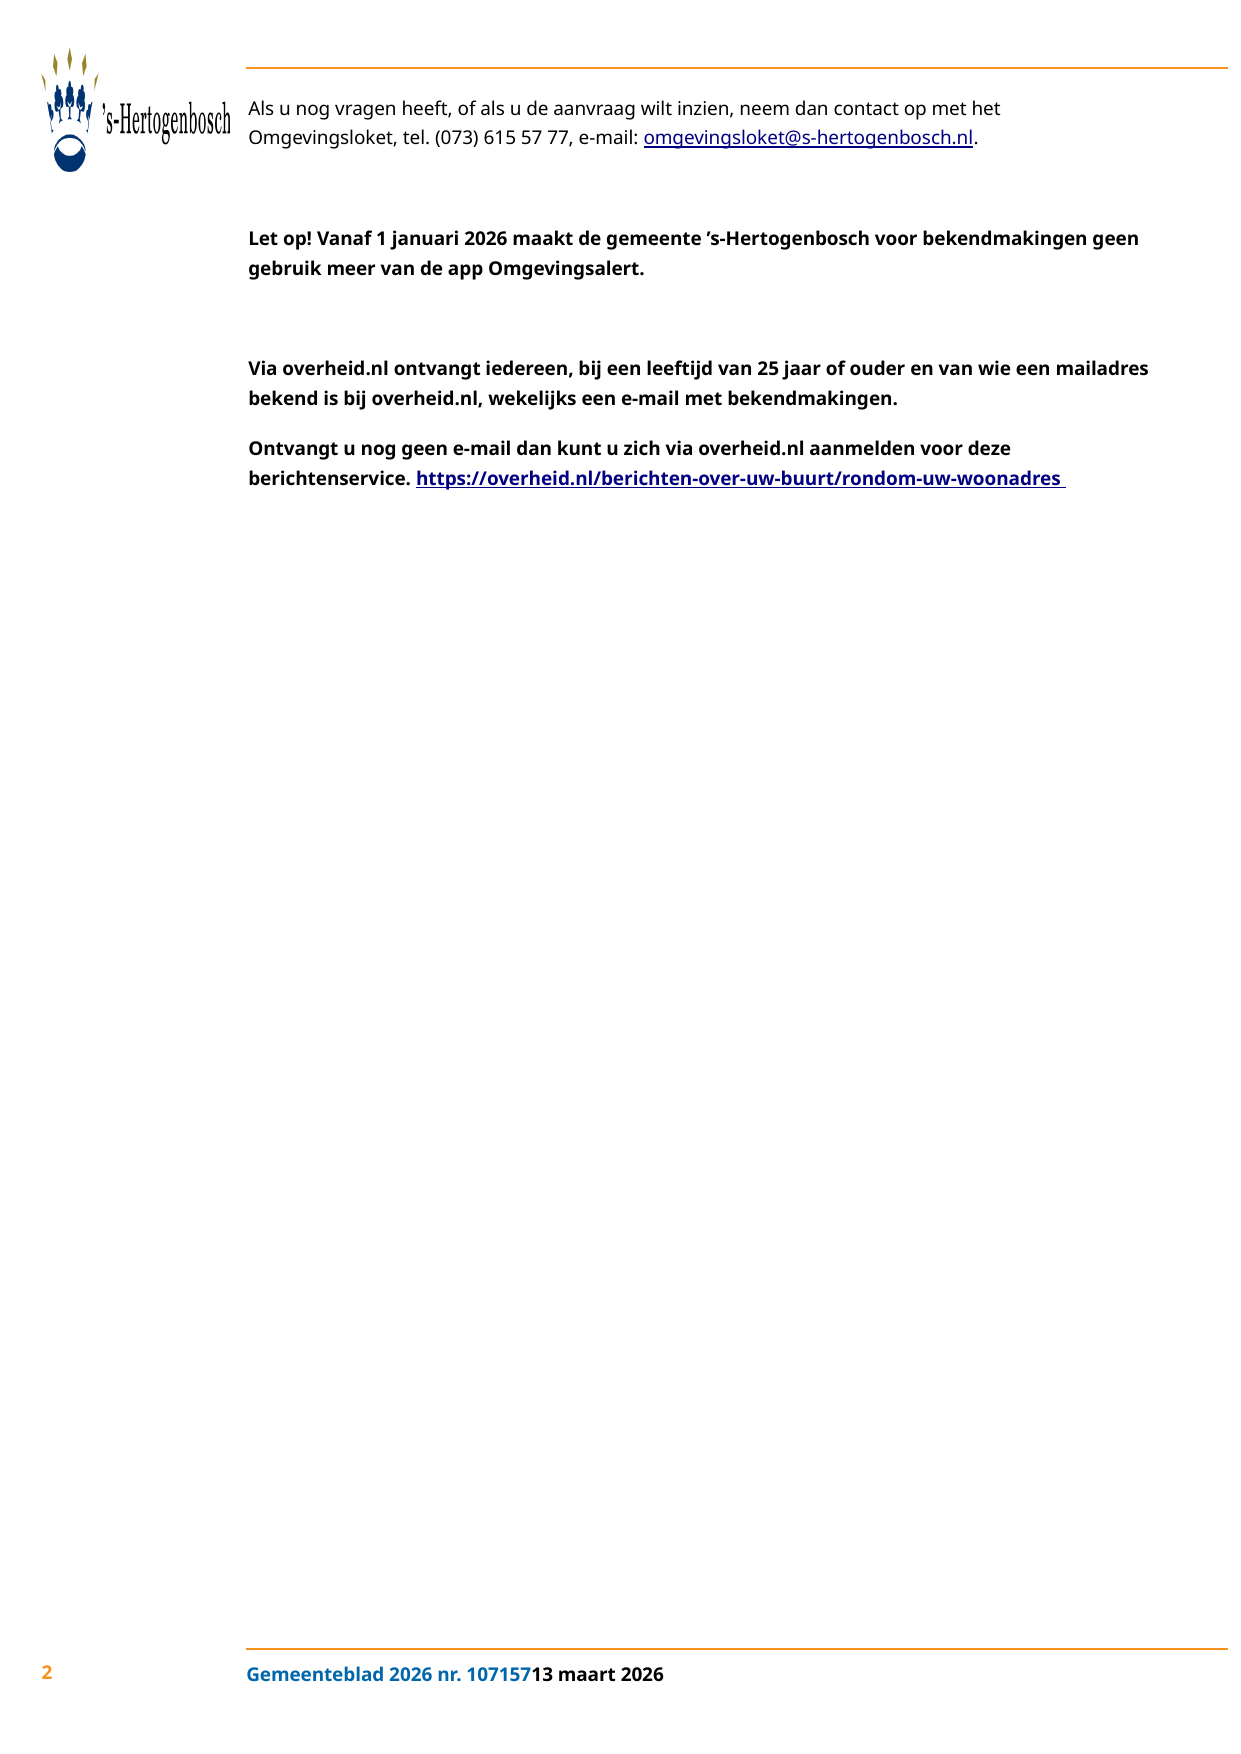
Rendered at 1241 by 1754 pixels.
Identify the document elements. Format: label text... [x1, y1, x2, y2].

text Ontvangt u nog geen e-mail dan kunt u zich via overheid.nl aanmelden voor deze berichtenservice. https://overheid.nl/berichten-over-uw-buurt/rondom-uw-woonadres [248, 436, 1152, 491]
text Via overheid.nl ontvangt iedereen, bij een leeftijd van 25 jaar of ouder en van wie een mailadres bekend is bij overheid.nl, wekelijks een e-mail met bekendmakingen. [248, 356, 1152, 411]
picture [41, 47, 231, 172]
text Als u nog vragen heeft, of als u de aanvraag wilt inzien, neem dan contact op met het Omgevingsloket, tel. (073) 615 57 77, e-mail: omgevingsloket@s-hertogenbosch.nl. [248, 95, 1152, 150]
text Let op! Vanaf 1 januari 2026 maakt de gemeente ’s-Hertogenbosch voor bekendmakingen geen gebruik meer van de app Omgevingsalert. [248, 225, 1152, 281]
